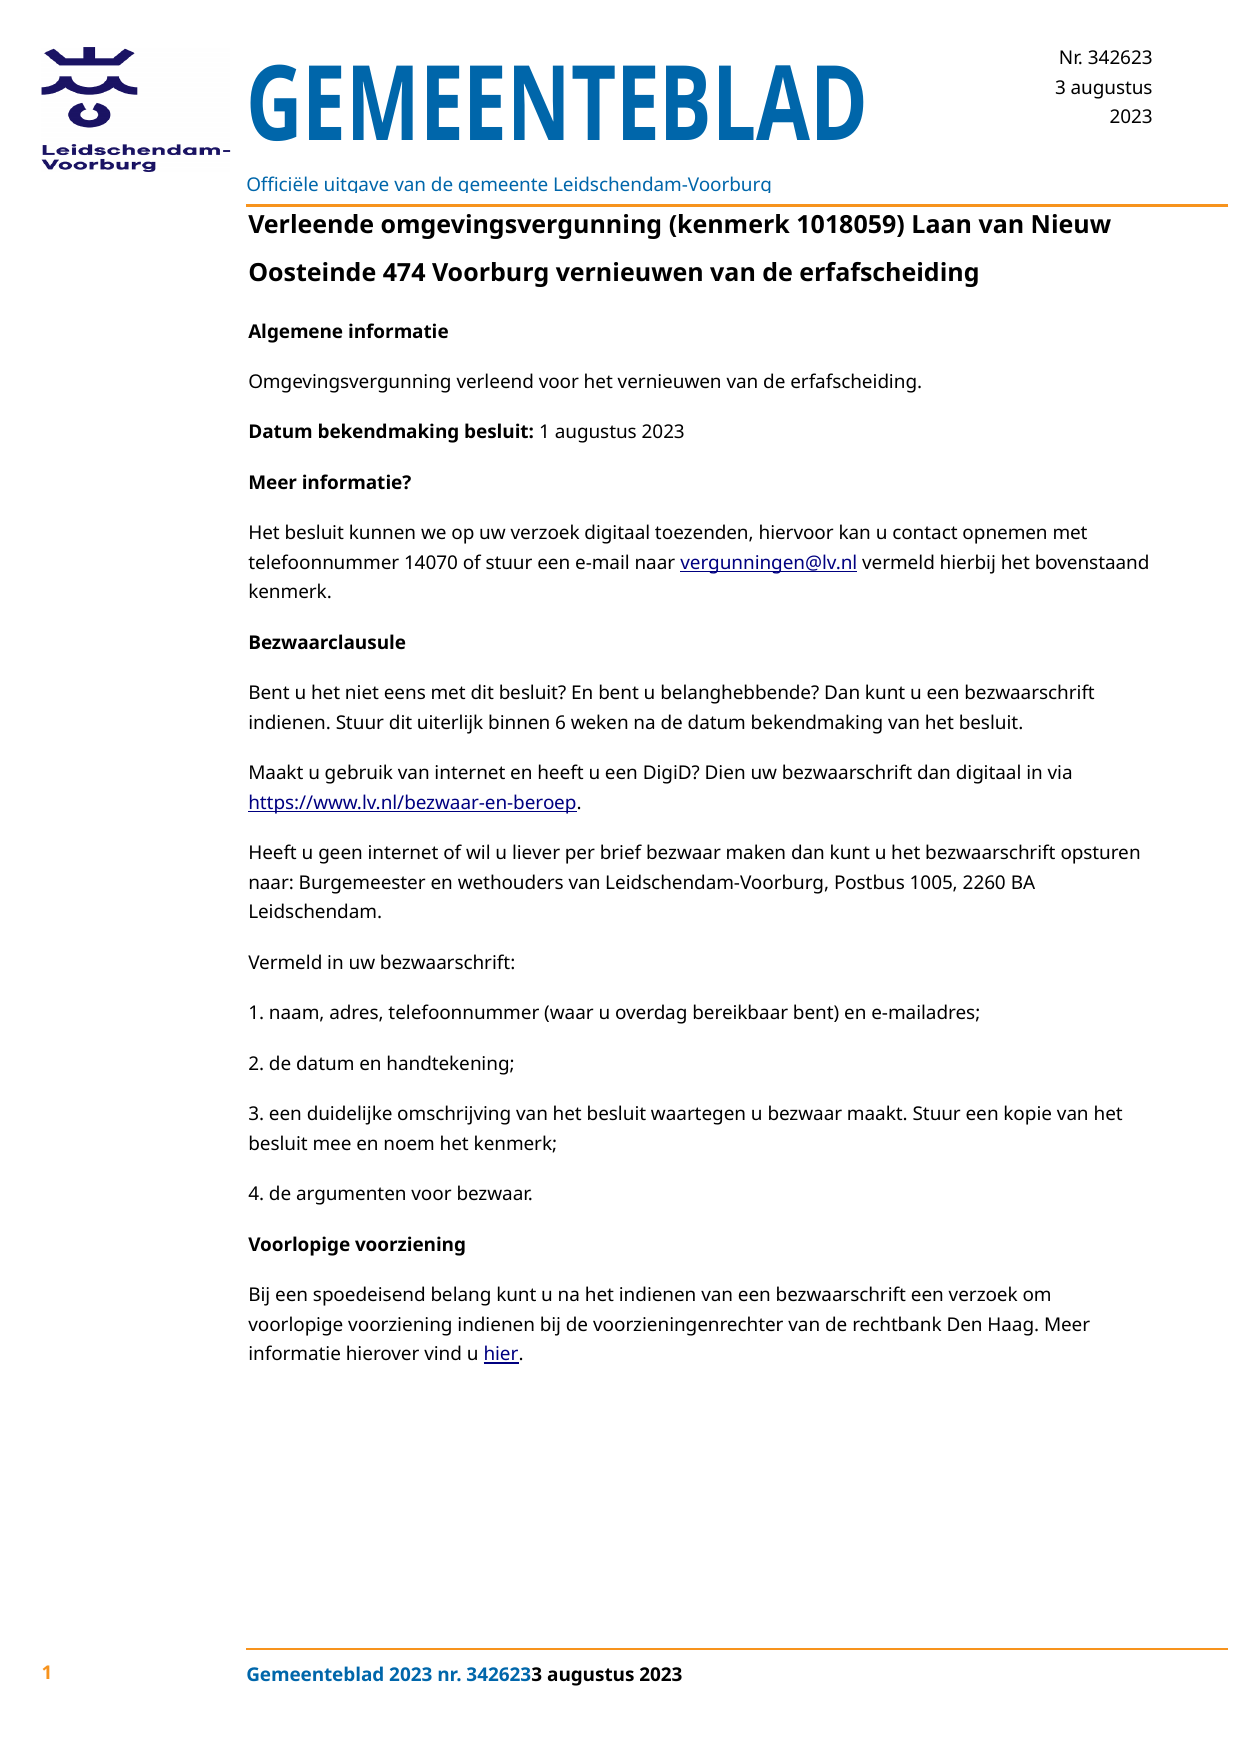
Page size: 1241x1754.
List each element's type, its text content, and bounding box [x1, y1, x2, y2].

text Voorlopige voorziening [248, 1231, 1152, 1257]
text Bezwaarclausule [248, 629, 1152, 655]
text 2. de datum en handtekening; [248, 1050, 1152, 1076]
text Heeft u geen internet of wil u liever per brief bezwaar maken dan kunt u het bezwaarschrift opsturen naar: Burgemeester en wethouders van Leidschendam-Voorburg, Postbus 1005, 2260 BA Leidschendam. [248, 839, 1152, 924]
text 4. de argumenten voor bezwaar. [248, 1180, 1152, 1206]
text Meer informatie? [248, 469, 1152, 495]
text 1. naam, adres, telefoonnummer (waar u overdag bereikbaar bent) en e-mailadres; [248, 999, 1152, 1025]
text Datum bekendmaking besluit: 1 augustus 2023 [248, 419, 1152, 444]
text Maakt u gebruik van internet en heeft u een DigiD? Dien uw bezwaarschrift dan digitaal in via https://www.lv.nl/bezwaar-en-beroep. [248, 759, 1152, 815]
text Verleende omgevingsvergunning (kenmerk 1018059) Laan van Nieuw Oosteinde 474 Voorburg vernieuwen van de erfafscheiding [248, 207, 1152, 288]
text Omgevingsvergunning verleend voor het vernieuwen van de erfafscheiding. [248, 368, 1152, 394]
text Algemene informatie [248, 318, 1152, 344]
text Het besluit kunnen we op uw verzoek digitaal toezenden, hiervoor kan u contact opnemen met telefoonnummer 14070 of stuur een e-mail naar vergunningen@lv.nl vermeld hierbij het bovenstaand kenmerk. [248, 519, 1152, 604]
text Bij een spoedeisend belang kunt u na het indienen van een bezwaarschrift een verzoek om voorlopige voorziening indienen bij de voorzieningenrechter van de rechtbank Den Haag. Meer informatie hierover vind u hier. [248, 1281, 1152, 1366]
text 3. een duidelijke omschrijving van het besluit waartegen u bezwaar maakt. Stuur een kopie van het besluit mee en noem het kenmerk; [248, 1100, 1152, 1156]
text Vermeld in uw bezwaarschrift: [248, 949, 1152, 975]
picture [41, 47, 231, 172]
text Bent u het niet eens met dit besluit? En bent u belanghebbende? Dan kunt u een bezwaarschrift indienen. Stuur dit uiterlijk binnen 6 weken na de datum bekendmaking van het besluit. [248, 679, 1152, 735]
